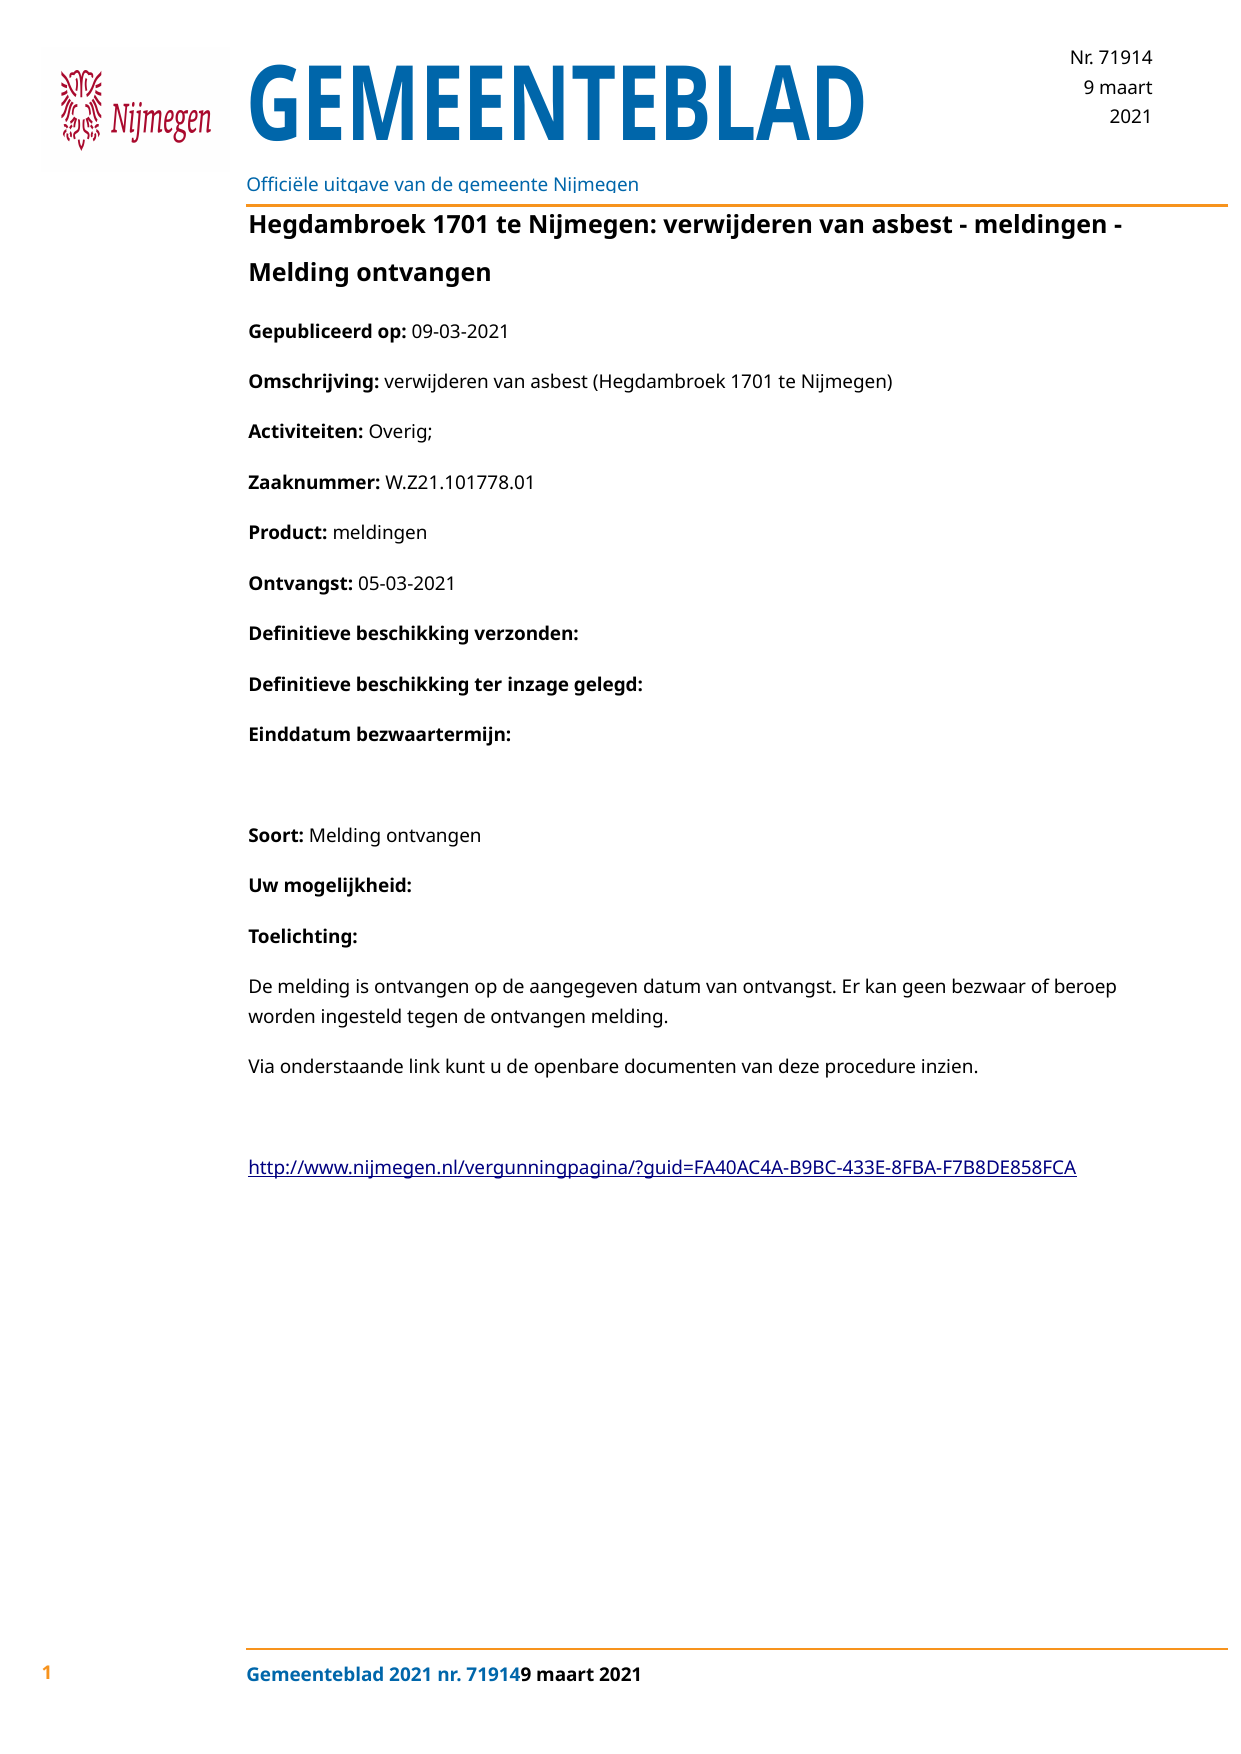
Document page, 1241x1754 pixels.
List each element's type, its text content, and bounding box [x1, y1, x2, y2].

text Zaaknummer: W.Z21.101778.01 [248, 469, 1152, 495]
text Via onderstaande link kunt u de openbare documenten van deze procedure inzien. [248, 1053, 1152, 1079]
text Einddatum bezwaartermijn: [248, 721, 1152, 747]
text Ontvangst: 05-03-2021 [248, 570, 1152, 596]
text http://www.nijmegen.nl/vergunningpagina/?guid=FA40AC4A-B9BC-433E-8FBA-F7B8DE858FCA [248, 1154, 1152, 1180]
text Product: meldingen [248, 519, 1152, 545]
picture [41, 47, 231, 172]
text Toelichting: [248, 923, 1152, 949]
text Soort: Melding ontvangen [248, 822, 1152, 848]
text Omschrijving: verwijderen van asbest (Hegdambroek 1701 te Nijmegen) [248, 368, 1152, 394]
text Uw mogelijkheid: [248, 872, 1152, 898]
text Hegdambroek 1701 te Nijmegen: verwijderen van asbest - meldingen - Melding ontvangen [248, 207, 1152, 288]
text Definitieve beschikking verzonden: [248, 620, 1152, 646]
text Activiteiten: Overig; [248, 419, 1152, 444]
text Definitieve beschikking ter inzage gelegd: [248, 671, 1152, 697]
text Gepubliceerd op: 09-03-2021 [248, 318, 1152, 344]
text De melding is ontvangen op de aangegeven datum van ontvangst. Er kan geen bezwaar of beroep worden ingesteld tegen de ontvangen melding. [248, 973, 1152, 1029]
